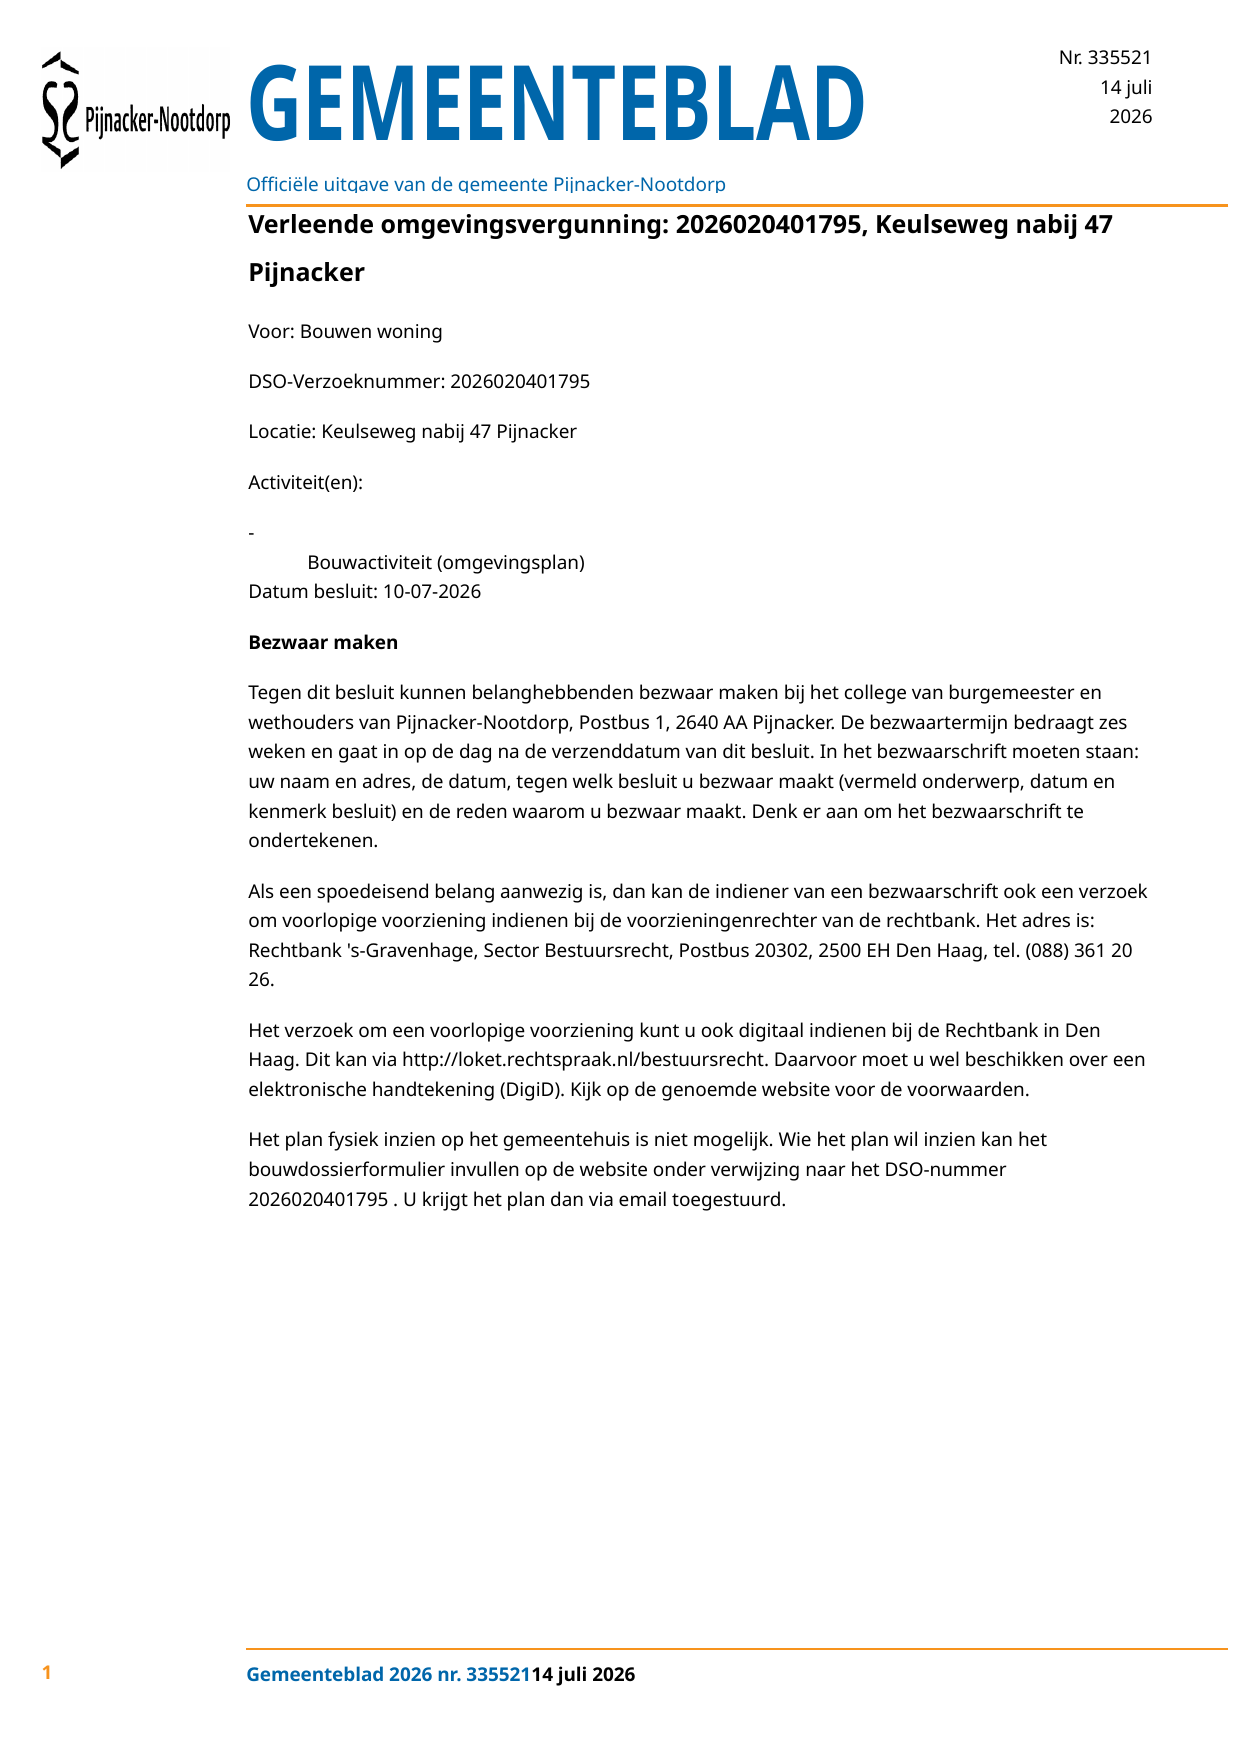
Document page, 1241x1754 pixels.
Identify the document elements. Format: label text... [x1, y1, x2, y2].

text DSO-Verzoeknummer: 2026020401795 [248, 368, 1152, 394]
text Tegen dit besluit kunnen belanghebbenden bezwaar maken bij het college van burgemeester en wethouders van Pijnacker-Nootdorp, Postbus 1, 2640 AA Pijnacker. De bezwaartermijn bedraagt zes weken en gaat in op de dag na de verzenddatum van dit besluit. In het bezwaarschrift moeten staan: uw naam en adres, de datum, tegen welk besluit u bezwaar maakt (vermeld onderwerp, datum en kenmerk besluit) en de reden waarom u bezwaar maakt. Denk er aan om het bezwaarschrift te ondertekenen. [248, 679, 1152, 853]
text Datum besluit: 10-07-2026 [248, 579, 1152, 604]
text Activiteit(en): [248, 469, 1152, 495]
text Bezwaar maken [248, 629, 1152, 655]
text Voor: Bouwen woning [248, 318, 1152, 344]
picture [41, 47, 231, 172]
text Verleende omgevingsvergunning: 2026020401795, Keulseweg nabij 47 Pijnacker [248, 207, 1152, 288]
text Locatie: Keulseweg nabij 47 Pijnacker [248, 419, 1152, 444]
text Als een spoedeisend belang aanwezig is, dan kan de indiener van een bezwaarschrift ook een verzoek om voorlopige voorziening indienen bij de voorzieningenrechter van de rechtbank. Het adres is: Rechtbank 's-Gravenhage, Sector Bestuursrecht, Postbus 20302, 2500 EH Den Haag, tel. (088) 361 20 26. [248, 878, 1152, 992]
text Het plan fysiek inzien op het gemeentehuis is niet mogelijk. Wie het plan wil inzien kan het bouwdossierformulier invullen op de website onder verwijzing naar het DSO-nummer 2026020401795 . U krijgt het plan dan via email toegestuurd. [248, 1127, 1152, 1212]
text Het verzoek om een voorlopige voorziening kunt u ook digitaal indienen bij de Rechtbank in Den Haag. Dit kan via http://loket.rechtspraak.nl/bestuursrecht. Daarvoor moet u wel beschikken over een elektronische handtekening (DigiD). Kijk op de genoemde website voor de voorwaarden. [248, 1017, 1152, 1102]
list Bouwactiviteit (omgevingsplan) [248, 549, 1152, 575]
